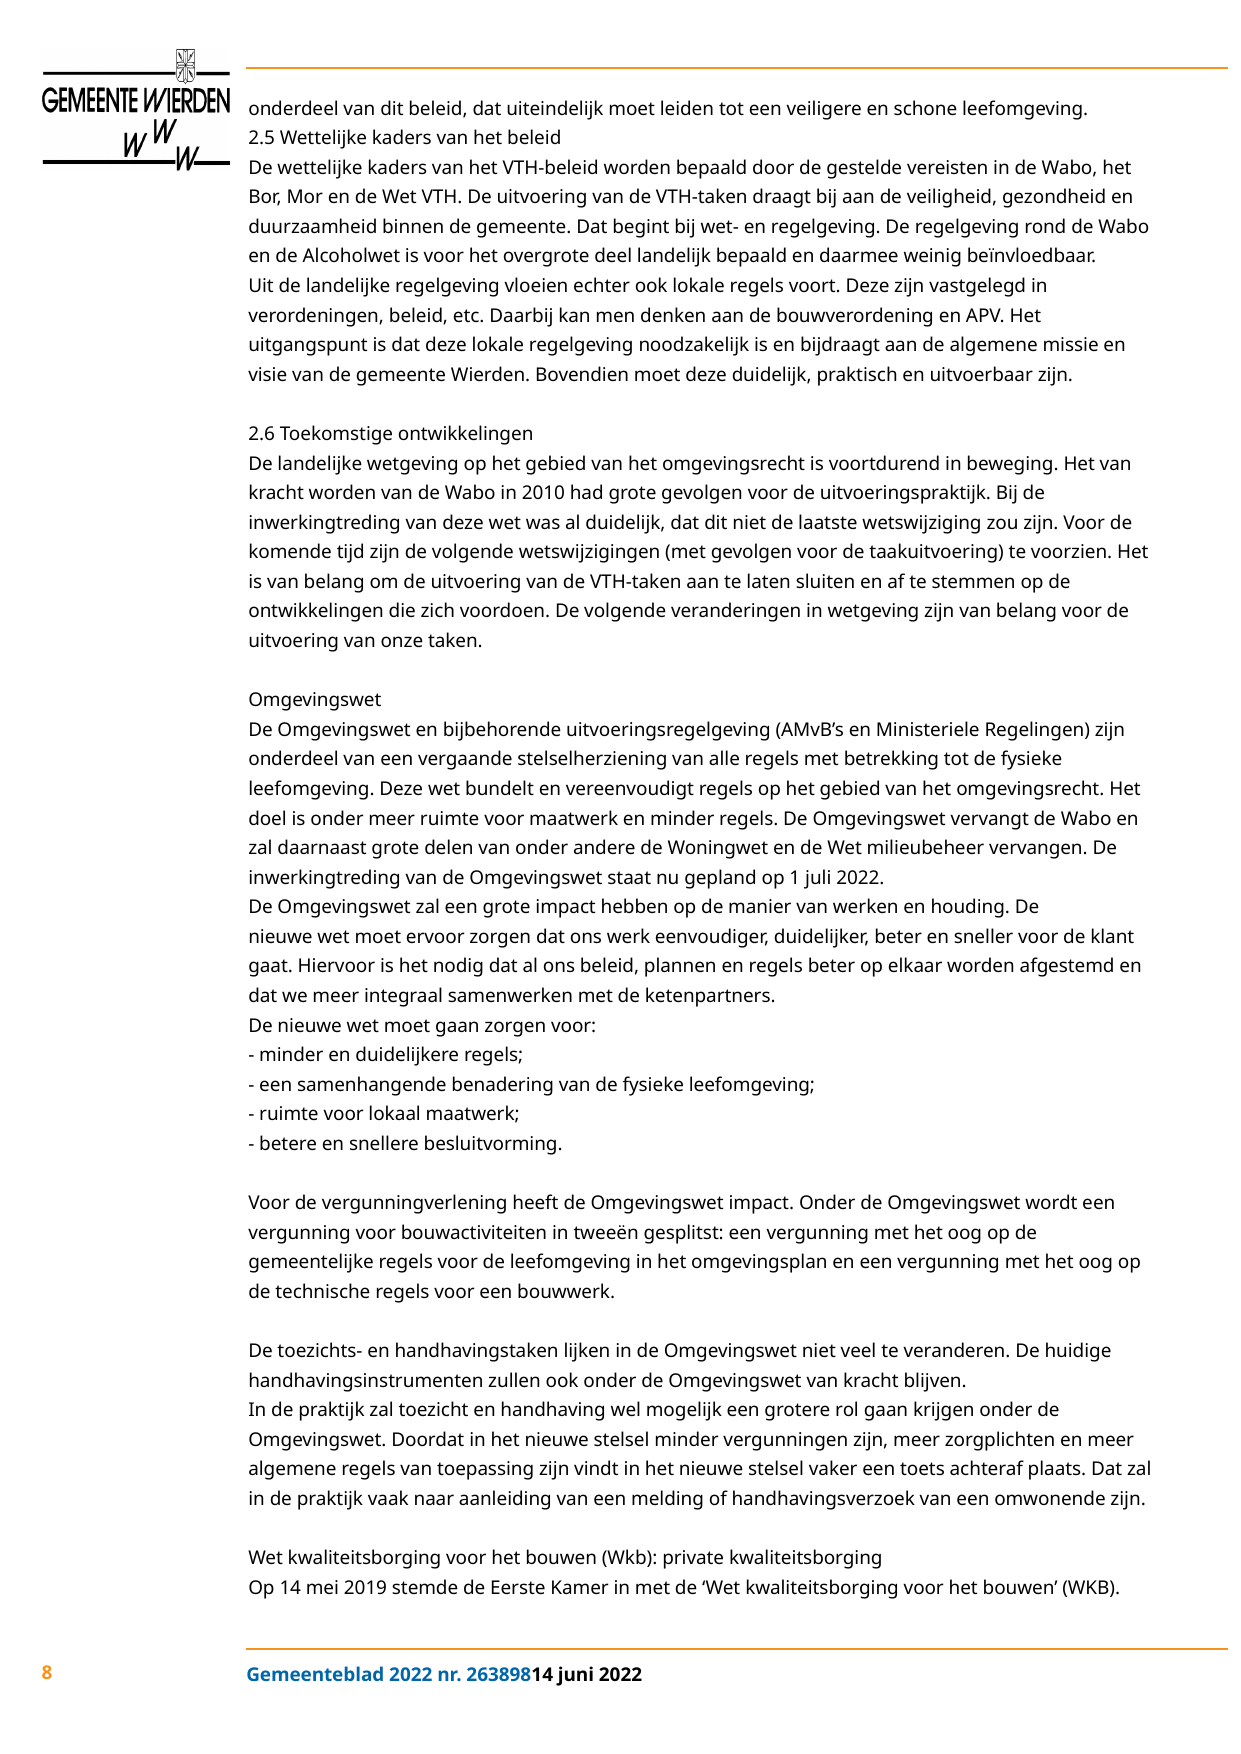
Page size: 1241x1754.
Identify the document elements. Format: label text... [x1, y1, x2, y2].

text - minder en duidelijkere regels; [248, 1041, 1152, 1067]
text Op 14 mei 2019 stemde de Eerste Kamer in met de ‘Wet kwaliteitsborging voor het bouwen’ (WKB). [248, 1574, 1152, 1600]
text Omgevingswet. Doordat in het nieuwe stelsel minder vergunningen zijn, meer zorgplichten en meer [248, 1426, 1152, 1452]
text 2.5 Wettelijke kaders van het beleid [248, 124, 1152, 150]
text Wet kwaliteitsborging voor het bouwen (Wkb): private kwaliteitsborging [248, 1544, 1152, 1570]
text De wettelijke kaders van het VTH-beleid worden bepaald door de gestelde vereisten in de Wabo, het Bor, Mor en de Wet VTH. De uitvoering van de VTH-taken draagt bij aan de veiligheid, gezondheid en duurzaamheid binnen de gemeente. Dat begint bij wet- en regelgeving. De regelgeving rond de Wabo en de Alcoholwet is voor het overgrote deel landelijk bepaald en daarmee weinig beïnvloedbaar. [248, 154, 1152, 268]
text De Omgevingswet zal een grote impact hebben op de manier van werken en houding. De [248, 893, 1152, 919]
picture [41, 47, 231, 172]
text De toezichts- en handhavingstaken lijken in de Omgevingswet niet veel te veranderen. De huidige [248, 1337, 1152, 1363]
text handhavingsinstrumenten zullen ook onder de Omgevingswet van kracht blijven. [248, 1367, 1152, 1393]
text Voor de vergunningverlening heeft de Omgevingswet impact. Onder de Omgevingswet wordt een vergunning voor bouwactiviteiten in tweeën gesplitst: een vergunning met het oog op de gemeentelijke regels voor de leefomgeving in het omgevingsplan en een vergunning met het oog op de technische regels voor een bouwwerk. [248, 1189, 1152, 1304]
text algemene regels van toepassing zijn vindt in het nieuwe stelsel vaker een toets achteraf plaats. Dat zal in de praktijk vaak naar aanleiding van een melding of handhavingsverzoek van een omwonende zijn. [248, 1456, 1152, 1511]
text nieuwe wet moet ervoor zorgen dat ons werk eenvoudiger, duidelijker, beter en sneller voor de klant gaat. Hiervoor is het nodig dat al ons beleid, plannen en regels beter op elkaar worden afgestemd en dat we meer integraal samenwerken met de ketenpartners. [248, 923, 1152, 1008]
text ontwikkelingen die zich voordoen. De volgende veranderingen in wetgeving zijn van belang voor de uitvoering van onze taken. [248, 598, 1152, 653]
text - betere en snellere besluitvorming. [248, 1130, 1152, 1156]
text Uit de landelijke regelgeving vloeien echter ook lokale regels voort. Deze zijn vastgelegd in verordeningen, beleid, etc. Daarbij kan men denken aan de bouwverordening en APV. Het uitgangspunt is dat deze lokale regelgeving noodzakelijk is en bijdraagt aan de algemene missie en visie van de gemeente Wierden. Bovendien moet deze duidelijk, praktisch en uitvoerbaar zijn. [248, 272, 1152, 387]
text Omgevingswet [248, 686, 1152, 712]
text In de praktijk zal toezicht en handhaving wel mogelijk een grotere rol gaan krijgen onder de [248, 1396, 1152, 1422]
text 2.6 Toekomstige ontwikkelingen [248, 420, 1152, 446]
text De nieuwe wet moet gaan zorgen voor: [248, 1012, 1152, 1038]
text De landelijke wetgeving op het gebied van het omgevingsrecht is voortdurend in beweging. Het van kracht worden van de Wabo in 2010 had grote gevolgen voor de uitvoeringspraktijk. Bij de inwerkingtreding van deze wet was al duidelijk, dat dit niet de laatste wetswijziging zou zijn. Voor de komende tijd zijn de volgende wetswijzigingen (met gevolgen voor de taakuitvoering) te voorzien. Het is van belang om de uitvoering van de VTH-taken aan te laten sluiten en af te stemmen op de [248, 450, 1152, 594]
text De Omgevingswet en bijbehorende uitvoeringsregelgeving (AMvB’s en Ministeriele Regelingen) zijn onderdeel van een vergaande stelselherziening van alle regels met betrekking tot de fysieke leefomgeving. Deze wet bundelt en vereenvoudigt regels op het gebied van het omgevingsrecht. Het doel is onder meer ruimte voor maatwerk en minder regels. De Omgevingswet vervangt de Wabo en zal daarnaast grote delen van onder andere de Woningwet en de Wet milieubeheer vervangen. De inwerkingtreding van de Omgevingswet staat nu gepland op 1 juli 2022. [248, 716, 1152, 890]
text - ruimte voor lokaal maatwerk; [248, 1101, 1152, 1126]
text onderdeel van dit beleid, dat uiteindelijk moet leiden tot een veiligere en schone leefomgeving. [248, 95, 1152, 121]
text - een samenhangende benadering van de fysieke leefomgeving; [248, 1071, 1152, 1097]
